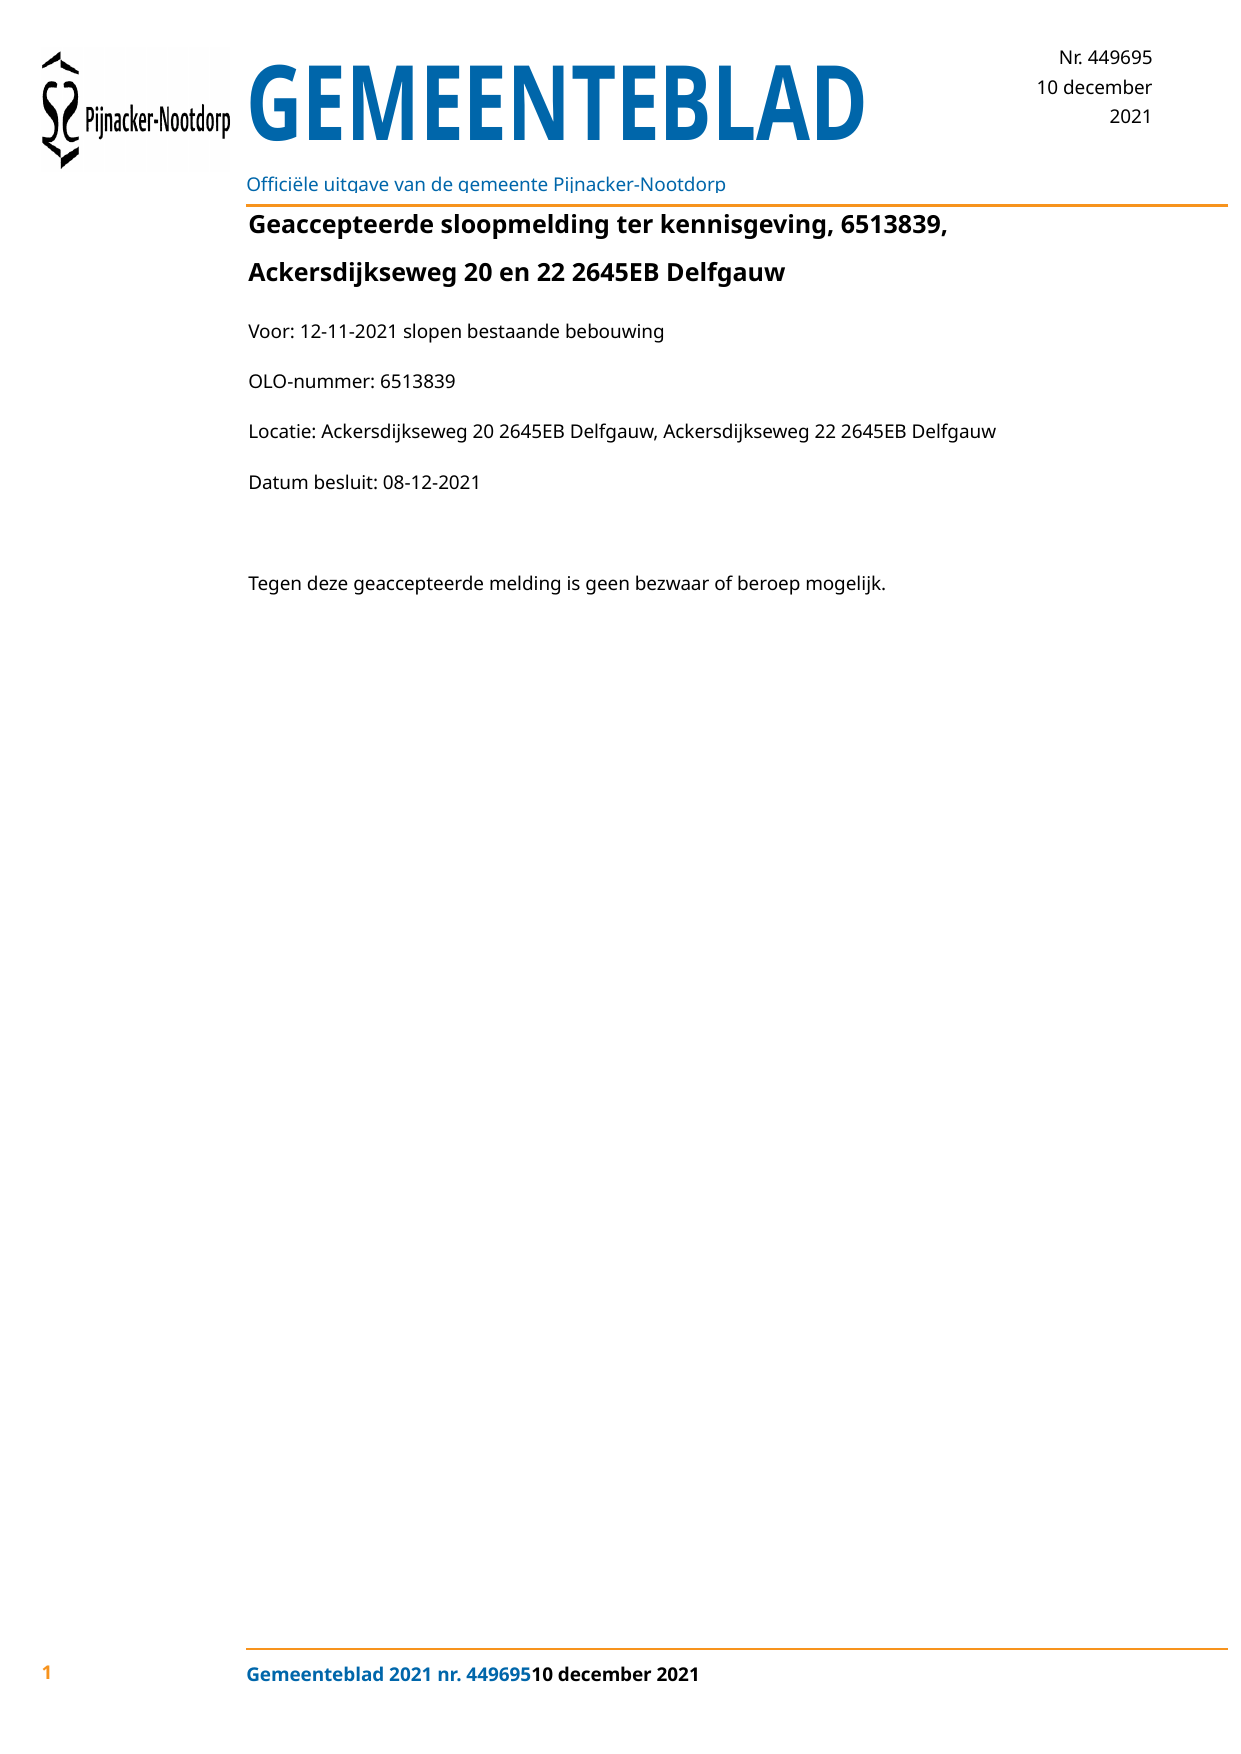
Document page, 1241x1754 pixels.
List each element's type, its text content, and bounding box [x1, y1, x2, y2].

text Voor: 12-11-2021 slopen bestaande bebouwing [248, 318, 1152, 344]
text Geaccepteerde sloopmelding ter kennisgeving, 6513839, Ackersdijkseweg 20 en 22 2645EB Delfgauw [248, 207, 1152, 288]
text OLO-nummer: 6513839 [248, 368, 1152, 394]
picture [41, 47, 231, 172]
text Locatie: Ackersdijkseweg 20 2645EB Delfgauw, Ackersdijkseweg 22 2645EB Delfgauw [248, 419, 1152, 444]
text Datum besluit: 08-12-2021 [248, 469, 1152, 495]
text Tegen deze geaccepteerde melding is geen bezwaar of beroep mogelijk. [248, 570, 1152, 596]
